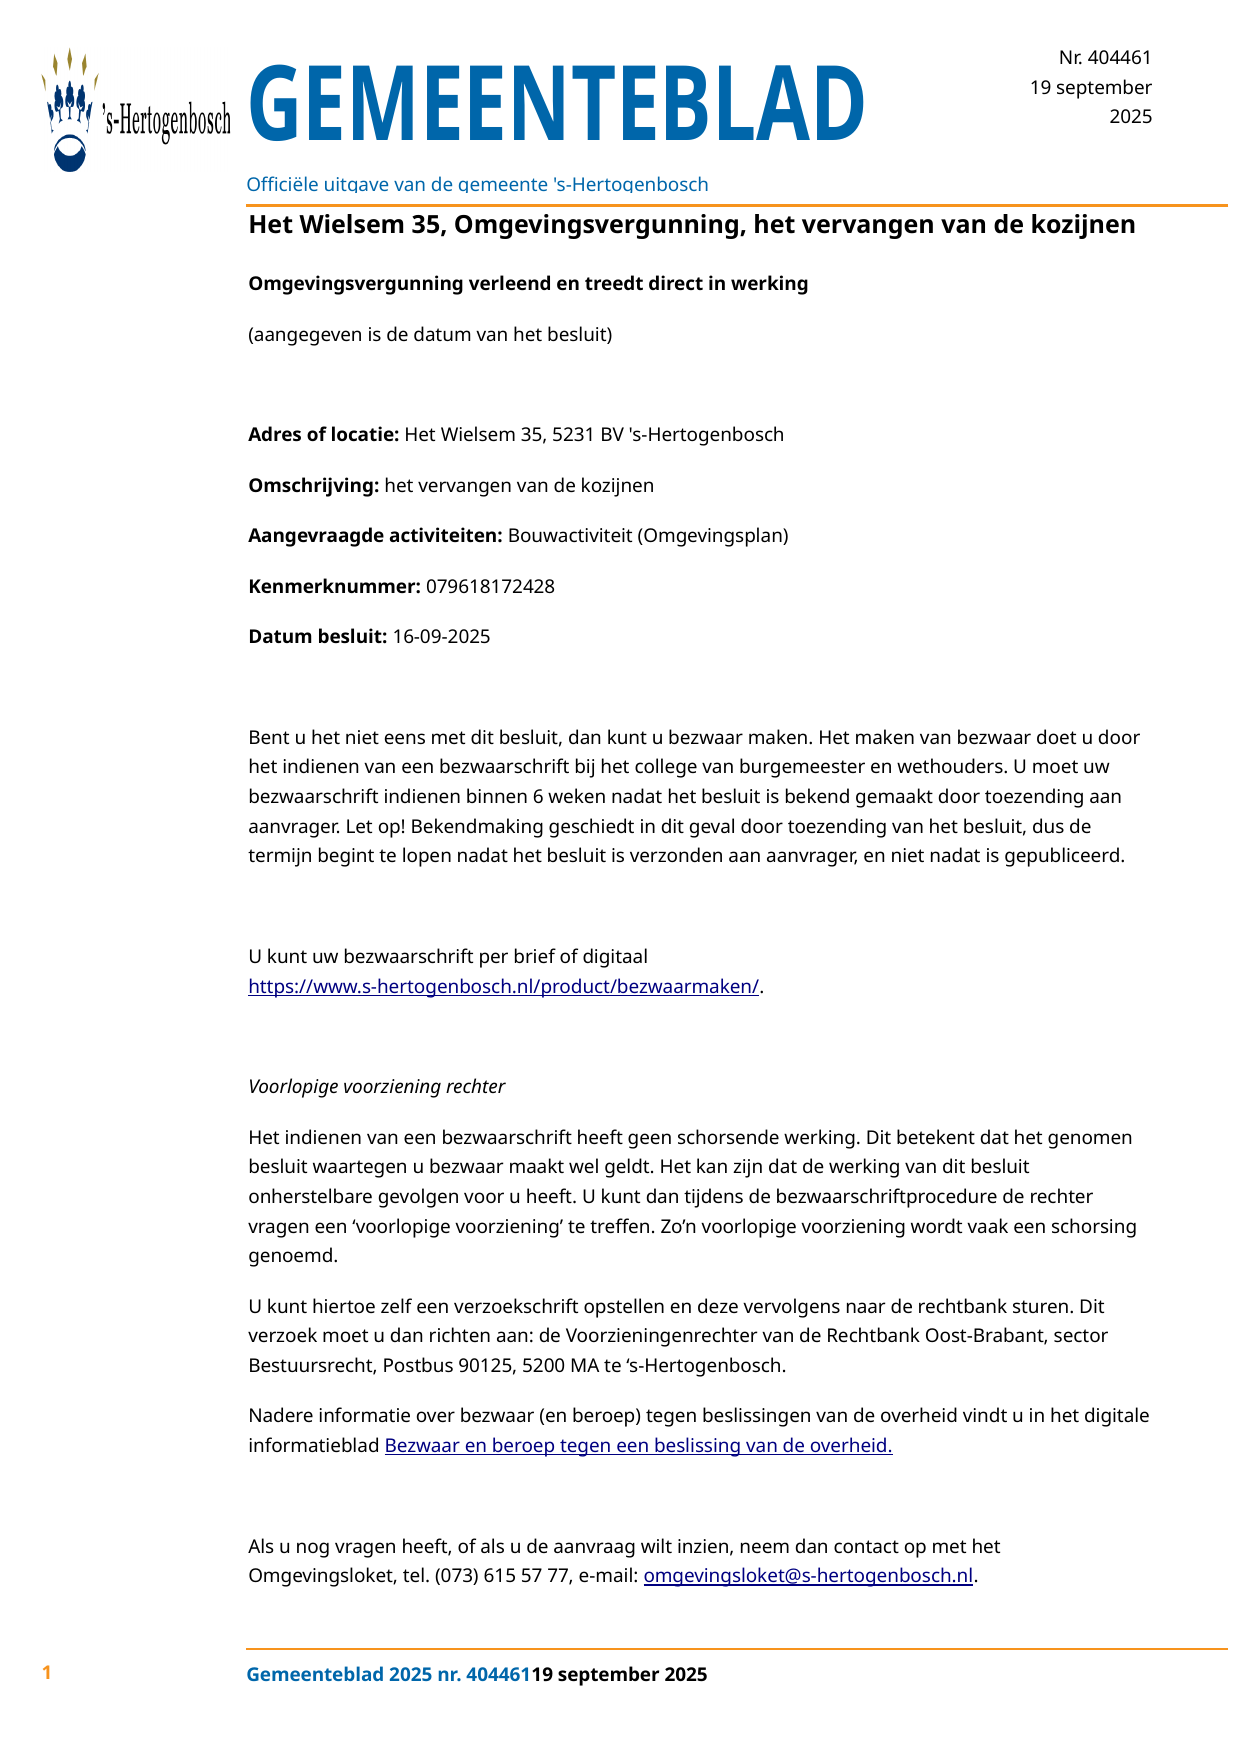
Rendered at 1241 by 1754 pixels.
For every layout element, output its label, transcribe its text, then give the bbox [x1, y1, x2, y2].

text Voorlopige voorziening rechter [248, 1074, 1152, 1099]
picture [41, 47, 231, 172]
text Omschrijving: het vervangen van de kozijnen [248, 472, 1152, 498]
text Adres of locatie: Het Wielsem 35, 5231 BV 's-Hertogenbosch [248, 422, 1152, 447]
text Bent u het niet eens met dit besluit, dan kunt u bezwaar maken. Het maken van bezwaar doet u door het indienen van een bezwaarschrift bij het college van burgemeester en wethouders. U moet uw bezwaarschrift indienen binnen 6 weken nadat het besluit is bekend gemaakt door toezending aan aanvrager. Let op! Bekendmaking geschiedt in dit geval door toezending van het besluit, dus de termijn begint te lopen nadat het besluit is verzonden aan aanvrager, en niet nadat is gepubliceerd. [248, 724, 1152, 868]
text Het Wielsem 35, Omgevingsvergunning, het vervangen van de kozijnen [248, 207, 1152, 241]
text Het indienen van een bezwaarschrift heeft geen schorsende werking. Dit betekent dat het genomen besluit waartegen u bezwaar maakt wel geldt. Het kan zijn dat de werking van dit besluit onherstelbare gevolgen voor u heeft. U kunt dan tijdens de bezwaarschriftprocedure de rechter vragen een ‘voorlopige voorziening’ te treffen. Zo’n voorlopige voorziening wordt vaak een schorsing genoemd. [248, 1124, 1152, 1268]
text Omgevingsvergunning verleend en treedt direct in werking [248, 270, 1152, 296]
text Kenmerknummer: 079618172428 [248, 573, 1152, 598]
text U kunt uw bezwaarschrift per brief of digitaal https://www.s-hertogenbosch.nl/product/bezwaarmaken/. [248, 943, 1152, 998]
text Aangevraagde activiteiten: Bouwactiviteit (Omgevingsplan) [248, 522, 1152, 548]
text (aangegeven is de datum van het besluit) [248, 321, 1152, 346]
text Nadere informatie over bezwaar (en beroep) tegen beslissingen van de overheid vindt u in het digitale informatieblad Bezwaar en beroep tegen een beslissing van de overheid. [248, 1402, 1152, 1458]
text Datum besluit: 16-09-2025 [248, 623, 1152, 649]
text Als u nog vragen heeft, of als u de aanvraag wilt inzien, neem dan contact op met het Omgevingsloket, tel. (073) 615 57 77, e-mail: omgevingsloket@s-hertogenbosch.nl. [248, 1533, 1152, 1588]
text U kunt hiertoe zelf een verzoekschrift opstellen en deze vervolgens naar de rechtbank sturen. Dit verzoek moet u dan richten aan: de Voorzieningenrechter van de Rechtbank Oost-Brabant, sector Bestuursrecht, Postbus 90125, 5200 MA te ‘s-Hertogenbosch. [248, 1293, 1152, 1378]
